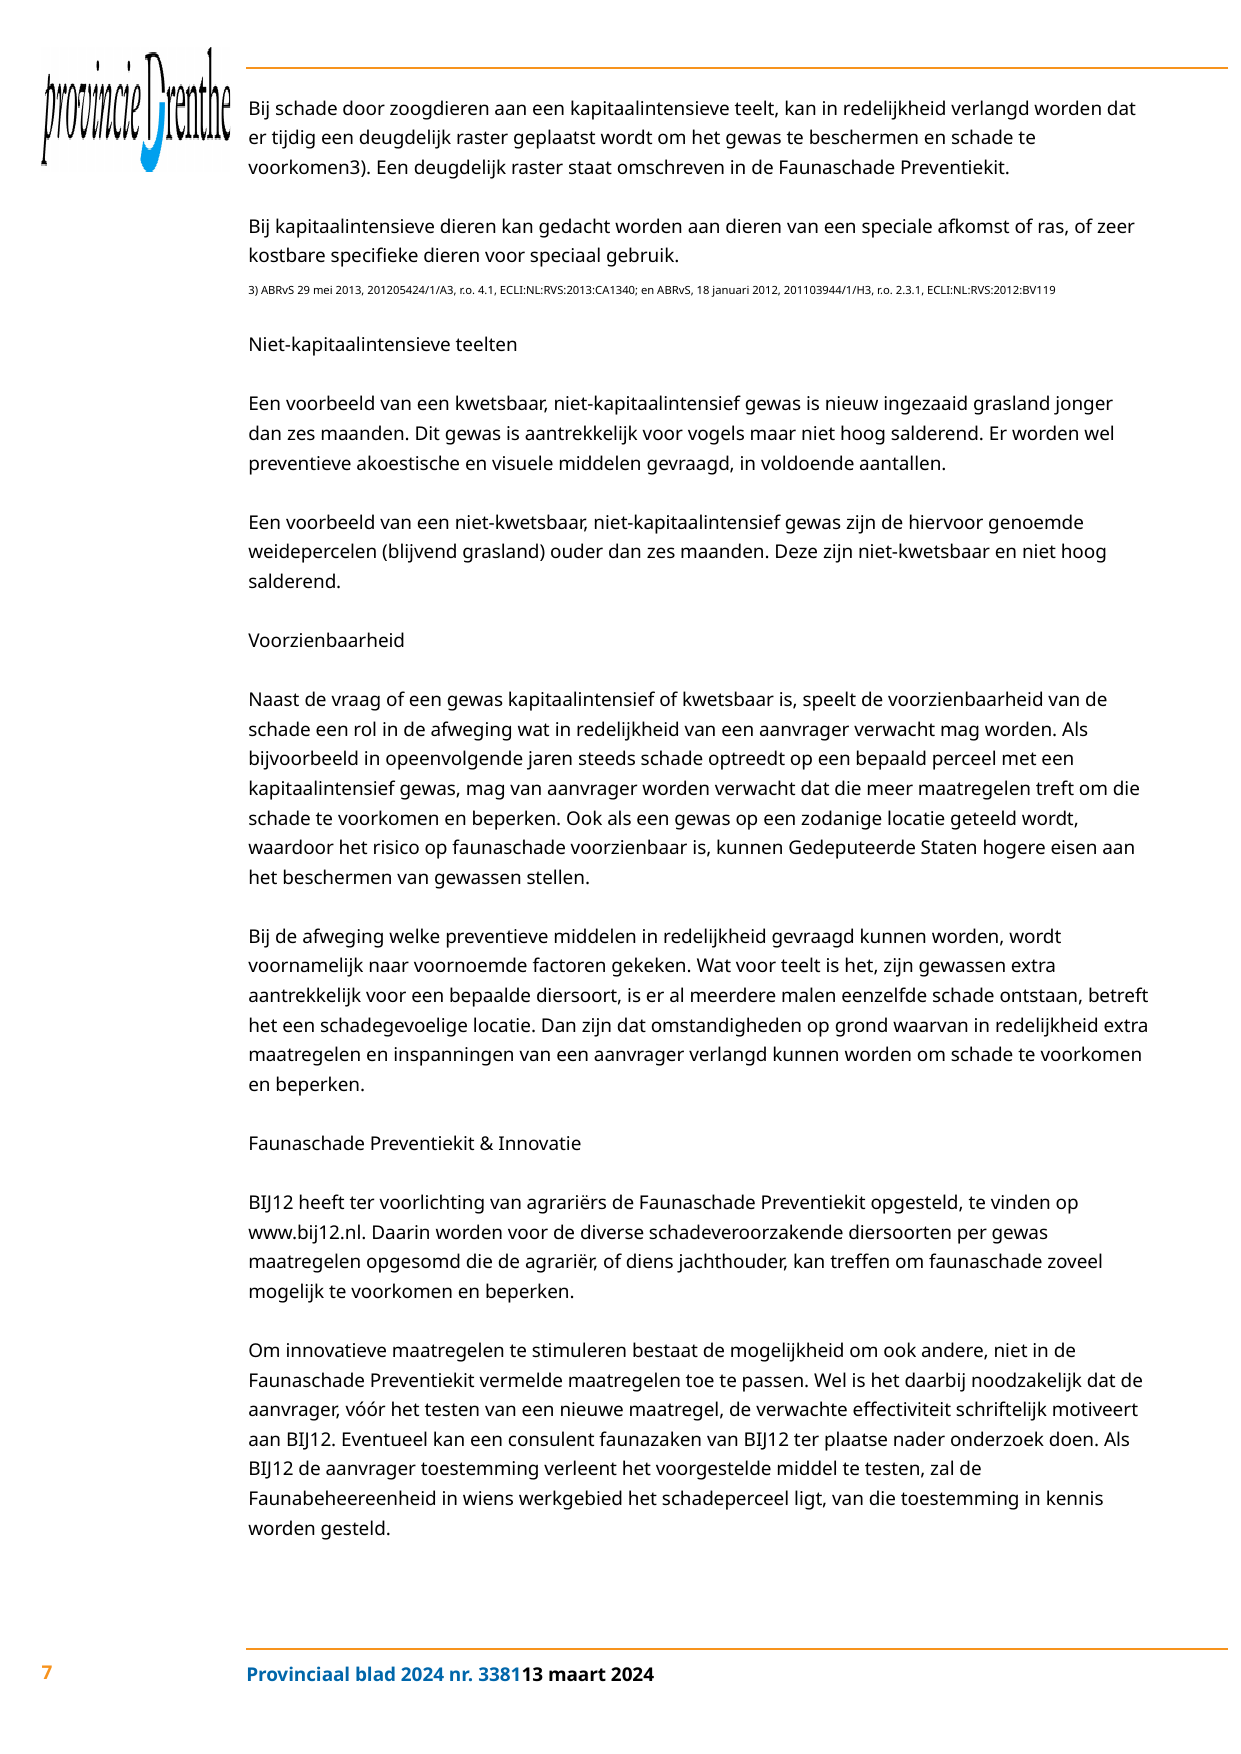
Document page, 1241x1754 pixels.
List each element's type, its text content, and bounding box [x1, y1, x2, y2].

text Voorzienbaarheid [248, 627, 1152, 653]
text Bij de afweging welke preventieve middelen in redelijkheid gevraagd kunnen worden, wordt voornamelijk naar voornoemde factoren gekeken. Wat voor teelt is het, zijn gewassen extra aantrekkelijk voor een bepaalde diersoort, is er al meerdere malen eenzelfde schade ontstaan, betreft het een schadegevoelige locatie. Dan zijn dat omstandigheden op grond waarvan in redelijkheid extra maatregelen en inspanningen van een aanvrager verlangd kunnen worden om schade te voorkomen en beperken. [248, 923, 1152, 1097]
text Niet-kapitaalintensieve teelten [248, 331, 1152, 357]
text Faunaschade Preventiekit & Innovatie [248, 1130, 1152, 1156]
text Een voorbeeld van een niet-kwetsbaar, niet-kapitaalintensief gewas zijn de hiervoor genoemde weidepercelen (blijvend grasland) ouder dan zes maanden. Deze zijn niet-kwetsbaar en niet hoog salderend. [248, 509, 1152, 594]
text Naast de vraag of een gewas kapitaalintensief of kwetsbaar is, speelt de voorzienbaarheid van de schade een rol in de afweging wat in redelijkheid van een aanvrager verwacht mag worden. Als bijvoorbeeld in opeenvolgende jaren steeds schade optreedt op een bepaald perceel met een kapitaalintensief gewas, mag van aanvrager worden verwacht dat die meer maatregelen treft om die schade te voorkomen en beperken. Ook als een gewas op een zodanige locatie geteeld wordt, waardoor het risico op faunaschade voorzienbaar is, kunnen Gedeputeerde Staten hogere eisen aan het beschermen van gewassen stellen. [248, 686, 1152, 890]
text Bij schade door zoogdieren aan een kapitaalintensieve teelt, kan in redelijkheid verlangd worden dat er tijdig een deugdelijk raster geplaatst wordt om het gewas te beschermen en schade te voorkomen3). Een deugdelijk raster staat omschreven in de Faunaschade Preventiekit. [248, 95, 1152, 180]
text Om innovatieve maatregelen te stimuleren bestaat de mogelijkheid om ook andere, niet in de Faunaschade Preventiekit vermelde maatregelen toe te passen. Wel is het daarbij noodzakelijk dat de aanvrager, vóór het testen van een nieuwe maatregel, de verwachte effectiviteit schriftelijk motiveert aan BIJ12. Eventueel kan een consulent faunazaken van BIJ12 ter plaatse nader onderzoek doen. Als BIJ12 de aanvrager toestemming verleent het voorgestelde middel te testen, zal de Faunabeheereenheid in wiens werkgebied het schadeperceel ligt, van die toestemming in kennis worden gesteld. [248, 1337, 1152, 1541]
text 3) ABRvS 29 mei 2013, 201205424/1/A3, r.o. 4.1, ECLI:NL:RVS:2013:CA1340; en ABRvS, 18 januari 2012, 201103944/1/H3, r.o. 2.3.1, ECLI:NL:RVS:2012:BV119 [248, 272, 1152, 298]
text Een voorbeeld van een kwetsbaar, niet-kapitaalintensief gewas is nieuw ingezaaid grasland jonger dan zes maanden. Dit gewas is aantrekkelijk voor vogels maar niet hoog salderend. Er worden wel preventieve akoestische en visuele middelen gevraagd, in voldoende aantallen. [248, 391, 1152, 476]
text BIJ12 heeft ter voorlichting van agrariërs de Faunaschade Preventiekit opgesteld, te vinden op www.bij12.nl. Daarin worden voor de diverse schadeveroorzakende diersoorten per gewas maatregelen opgesomd die de agrariër, of diens jachthouder, kan treffen om faunaschade zoveel mogelijk te voorkomen en beperken. [248, 1189, 1152, 1304]
text Bij kapitaalintensieve dieren kan gedacht worden aan dieren van een speciale afkomst of ras, of zeer kostbare specifieke dieren voor speciaal gebruik. [248, 213, 1152, 268]
picture [41, 47, 231, 172]
